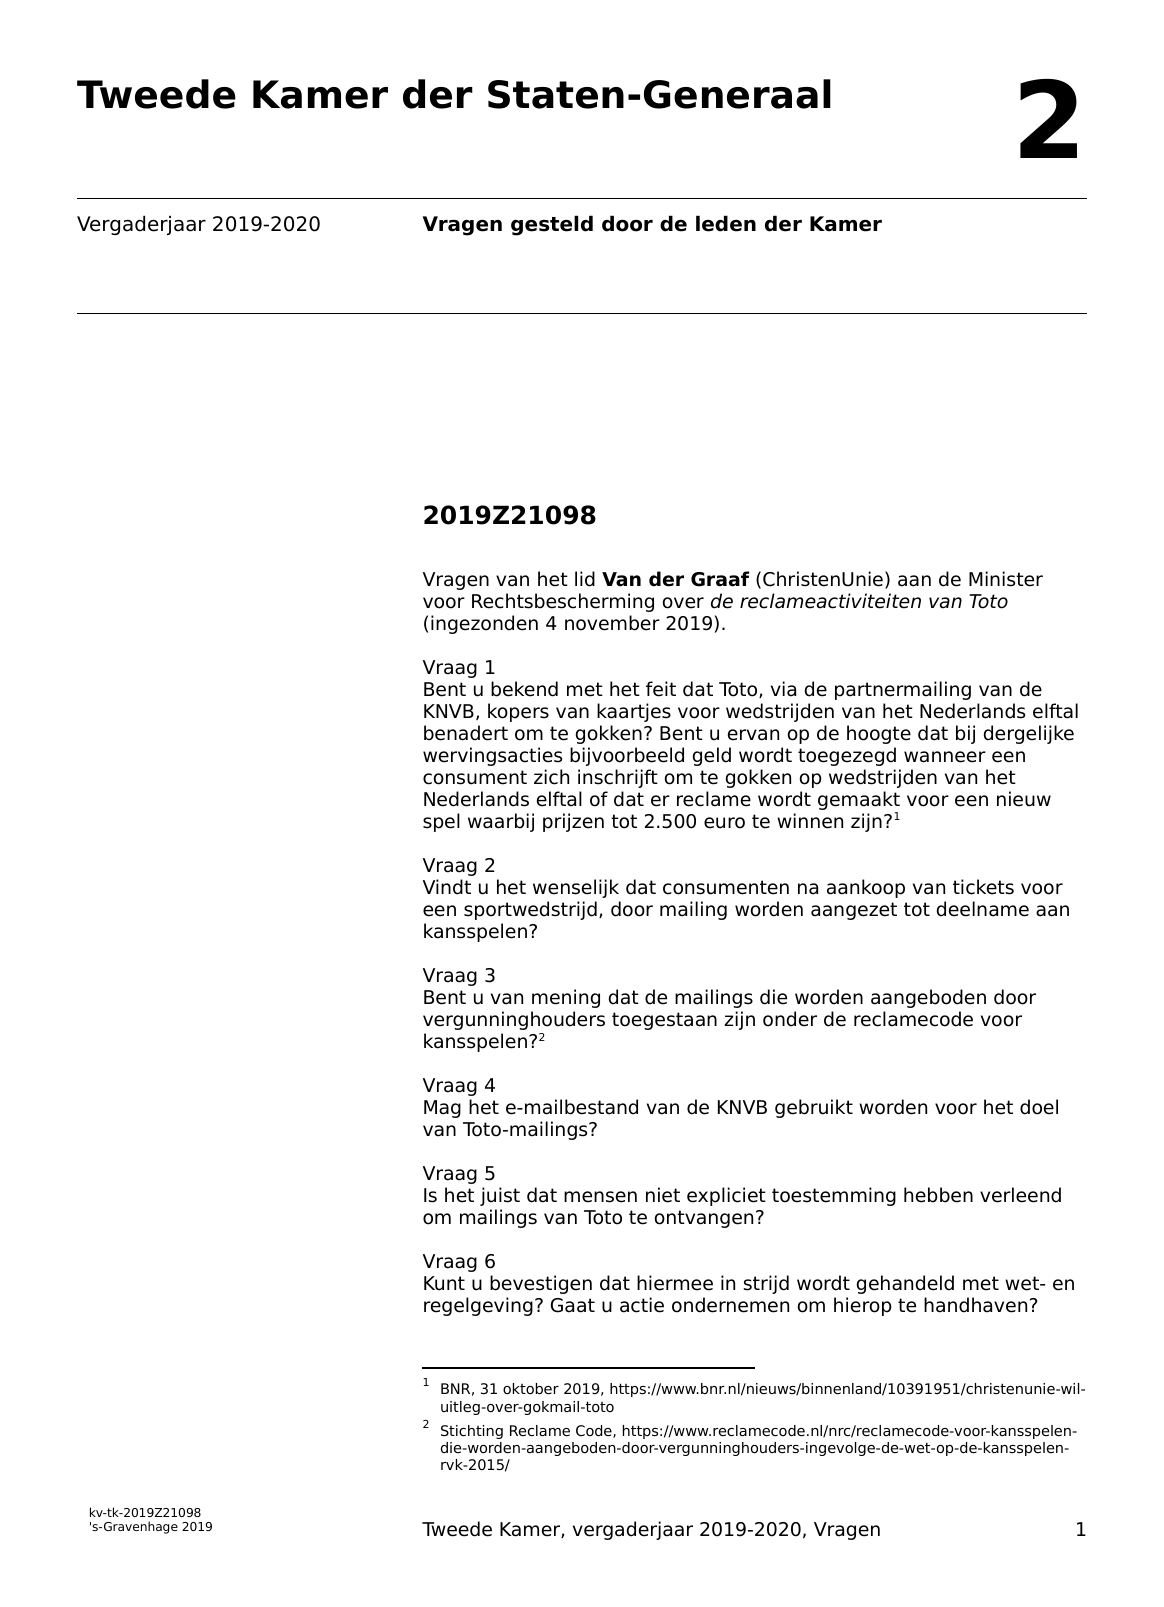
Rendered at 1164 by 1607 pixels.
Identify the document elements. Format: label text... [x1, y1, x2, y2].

table_cell Vergaderjaar 2019-2020 [77, 199, 422, 313]
table_header Tweede Kamer der Staten-Generaal [77, 59, 886, 198]
table_cell Vragen gesteld door de leden der Kamer [422, 199, 1087, 313]
text Vraag 2 [422, 855, 1087, 877]
text Kunt u bevestigen dat hiermee in strijd wordt gehandeld met wet- en regelgeving? Gaat u actie ondernemen om hierop te handhaven? [422, 1273, 1087, 1317]
text Vraag 5 [422, 1163, 1087, 1185]
text Stichting Reclame Code, https://www.reclamecode.nl/nrc/reclamecode-voor-kansspelen-die-worden-aangeboden-door-vergunninghouders-ingevolge-de-wet-op-de-kansspelen-rvk-2015/ [422, 1418, 1087, 1474]
table_header 2 [886, 59, 1087, 198]
text Mag het e-mailbestand van de KNVB gebruikt worden voor het doel van Toto-mailings? [422, 1097, 1087, 1141]
text Bent u van mening dat de mailings die worden aangeboden door vergunninghouders toegestaan zijn onder de reclamecode voor kansspelen? [422, 987, 1087, 1053]
text 2019Z21098 [422, 501, 1087, 531]
text 's-Gravenhage 2019 [88, 1520, 323, 1534]
text Vindt u het wenselijk dat consumenten na aankoop van tickets voor een sportwedstrijd, door mailing worden aangezet tot deelname aan kansspelen? [422, 877, 1087, 943]
text Vraag 3 [422, 965, 1087, 987]
text Vraag 6 [422, 1251, 1087, 1273]
text Vraag 1 [422, 657, 1087, 679]
text kv-tk-2019Z21098 [88, 1506, 323, 1520]
text Is het juist dat mensen niet expliciet toestemming hebben verleend om mailings van Toto te ontvangen? [422, 1185, 1087, 1229]
text BNR, 31 oktober 2019, https://www.bnr.nl/nieuws/binnenland/10391951/christenunie-wil-uitleg-over-gokmail-toto [422, 1377, 1087, 1416]
text Vraag 4 [422, 1075, 1087, 1097]
text Vragen van het lid Van der Graaf (ChristenUnie) aan de Minister voor Rechtsbescherming over de reclameactiviteiten van Toto (ingezonden 4 november 2019). [422, 569, 1087, 635]
text Bent u bekend met het feit dat Toto, via de partnermailing van de KNVB, kopers van kaartjes voor wedstrijden van het Nederlands elftal benadert om te gokken? Bent u ervan op de hoogte dat bij dergelijke wervingsacties bijvoorbeeld geld wordt toegezegd wanneer een consument zich inschrijft om te gokken op wedstrijden van het Nederlands elftal of dat er reclame wordt gemaakt voor een nieuw spel waarbij prijzen tot 2.500 euro te winnen zijn? [422, 679, 1087, 833]
